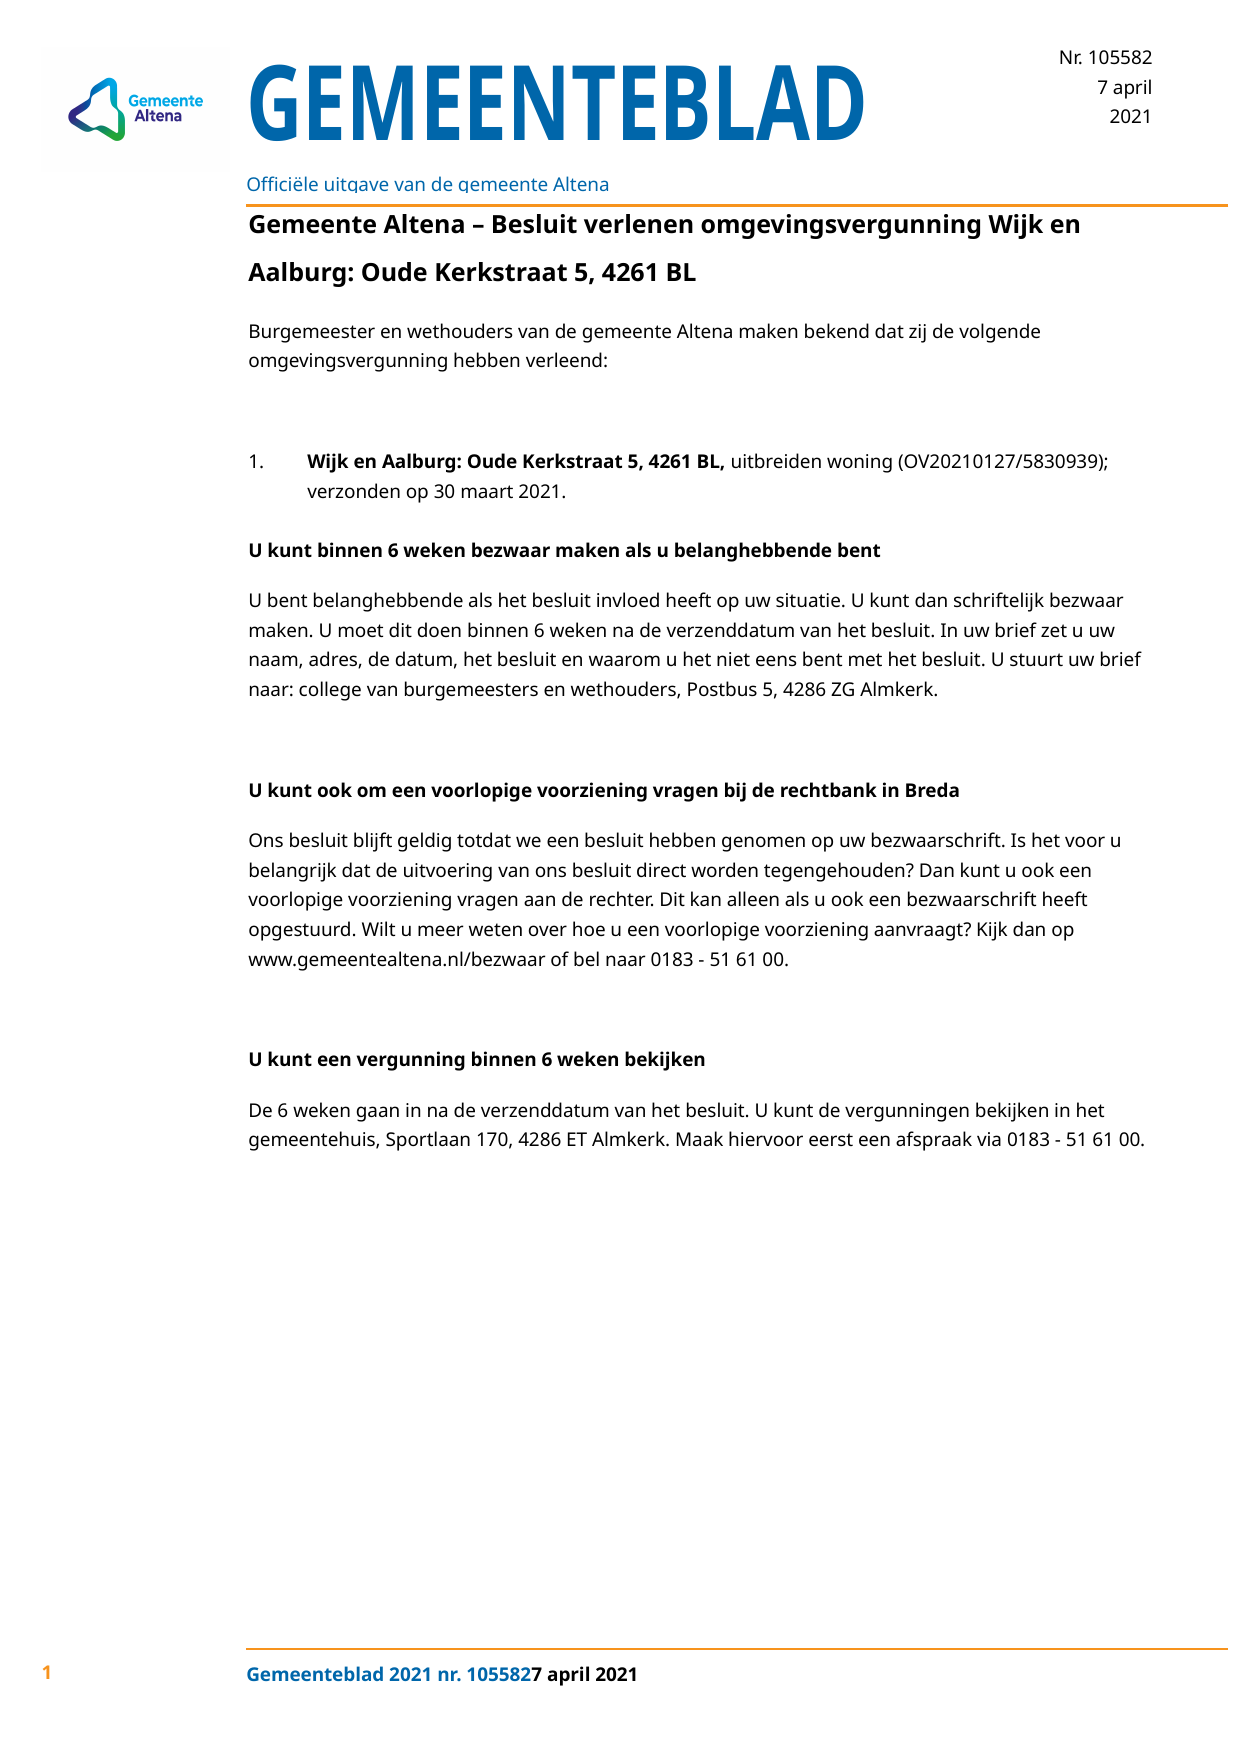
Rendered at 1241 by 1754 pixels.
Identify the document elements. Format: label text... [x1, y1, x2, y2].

picture [41, 47, 231, 172]
text U kunt binnen 6 weken bezwaar maken als u belanghebbende bent [248, 537, 1152, 563]
text Gemeente Altena – Besluit verlenen omgevingsvergunning Wijk en Aalburg: Oude Kerkstraat 5, 4261 BL [248, 207, 1152, 288]
text Burgemeester en wethouders van de gemeente Altena maken bekend dat zij de volgende omgevingsvergunning hebben verleend: [248, 318, 1152, 373]
list Wijk en Aalburg: Oude Kerkstraat 5, 4261 BL, uitbreiden woning (OV20210127/5830939); verzonden op 30 maart 2021. [248, 448, 1152, 504]
text De 6 weken gaan in na de verzenddatum van het besluit. U kunt de vergunningen bekijken in het gemeentehuis, Sportlaan 170, 4286 ET Almkerk. Maak hiervoor eerst een afspraak via 0183 - 51 61 00. [248, 1097, 1152, 1152]
text U kunt een vergunning binnen 6 weken bekijken [248, 1047, 1152, 1072]
text U kunt ook om een voorlopige voorziening vragen bij de rechtbank in Breda [248, 777, 1152, 803]
text U bent belanghebbende als het besluit invloed heeft op uw situatie. U kunt dan schriftelijk bezwaar maken. U moet dit doen binnen 6 weken na de verzenddatum van het besluit. In uw brief zet u uw naam, adres, de datum, het besluit en waarom u het niet eens bent met het besluit. U stuurt uw brief naar: college van burgemeesters en wethouders, Postbus 5, 4286 ZG Almkerk. [248, 587, 1152, 702]
text Ons besluit blijft geldig totdat we een besluit hebben genomen op uw bezwaarschrift. Is het voor u belangrijk dat de uitvoering van ons besluit direct worden tegengehouden? Dan kunt u ook een voorlopige voorziening vragen aan de rechter. Dit kan alleen als u ook een bezwaarschrift heeft opgestuurd. Wilt u meer weten over hoe u een voorlopige voorziening aanvraagt? Kijk dan op www.gemeentealtena.nl/bezwaar of bel naar 0183 - 51 61 00. [248, 827, 1152, 972]
